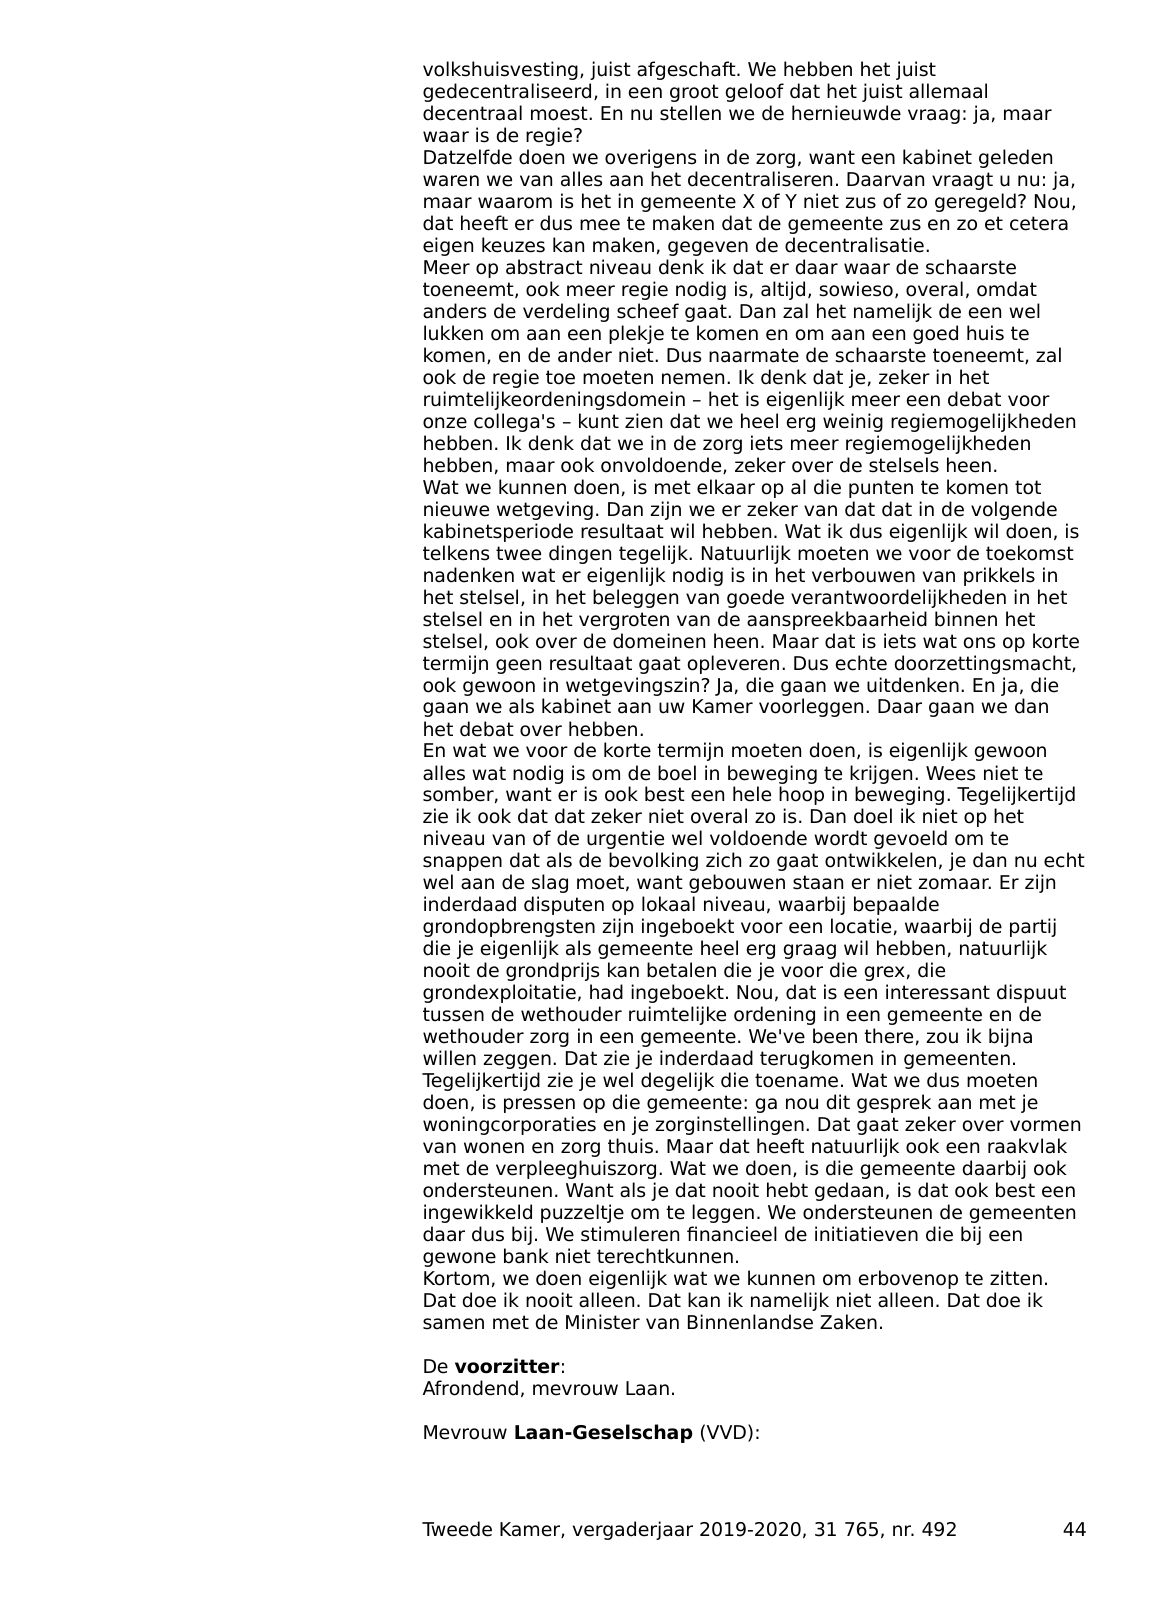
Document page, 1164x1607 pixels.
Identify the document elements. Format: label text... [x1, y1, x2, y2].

text Kortom, we doen eigenlijk wat we kunnen om erbovenop te zitten. Dat doe ik nooit alleen. Dat kan ik namelijk niet alleen. Dat doe ik samen met de Minister van Binnenlandse Zaken. [422, 1268, 1087, 1334]
text Afrondend, mevrouw Laan. [422, 1378, 1087, 1400]
text Tegelijkertijd zie je wel degelijk die toename. Wat we dus moeten doen, is pressen op die gemeente: ga nou dit gesprek aan met je woningcorporaties en je zorginstellingen. Dat gaat zeker over vormen van wonen en zorg thuis. Maar dat heeft natuurlijk ook een raakvlak met de verpleeghuiszorg. Wat we doen, is die gemeente daarbij ook ondersteunen. Want als je dat nooit hebt gedaan, is dat ook best een ingewikkeld puzzeltje om te leggen. We ondersteunen de gemeenten daar dus bij. We stimuleren financieel de initiatieven die bij een gewone bank niet terechtkunnen. [422, 1070, 1087, 1268]
text Wat we kunnen doen, is met elkaar op al die punten te komen tot nieuwe wetgeving. Dan zijn we er zeker van dat dat in de volgende kabinetsperiode resultaat wil hebben. Wat ik dus eigenlijk wil doen, is telkens twee dingen tegelijk. Natuurlijk moeten we voor de toekomst nadenken wat er eigenlijk nodig is in het verbouwen van prikkels in het stelsel, in het beleggen van goede verantwoordelijkheden in het stelsel en in het vergroten van de aanspreekbaarheid binnen het stelsel, ook over de domeinen heen. Maar dat is iets wat ons op korte termijn geen resultaat gaat opleveren. Dus echte doorzettingsmacht, ook gewoon in wetgevingszin? Ja, die gaan we uitdenken. En ja, die gaan we als kabinet aan uw Kamer voorleggen. Daar gaan we dan het debat over hebben. [422, 477, 1087, 740]
text Mevrouw Laan-Geselschap (VVD): [422, 1422, 1087, 1444]
text Datzelfde doen we overigens in de zorg, want een kabinet geleden waren we van alles aan het decentraliseren. Daarvan vraagt u nu: ja, maar waarom is het in gemeente X of Y niet zus of zo geregeld? Nou, dat heeft er dus mee te maken dat de gemeente zus en zo et cetera eigen keuzes kan maken, gegeven de decentralisatie. [422, 147, 1087, 257]
text Meer op abstract niveau denk ik dat er daar waar de schaarste toeneemt, ook meer regie nodig is, altijd, sowieso, overal, omdat anders de verdeling scheef gaat. Dan zal het namelijk de een wel lukken om aan een plekje te komen en om aan een goed huis te komen, en de ander niet. Dus naarmate de schaarste toeneemt, zal ook de regie toe moeten nemen. Ik denk dat je, zeker in het ruimtelijkeordeningsdomein – het is eigenlijk meer een debat voor onze collega's – kunt zien dat we heel erg weinig regiemogelijkheden hebben. Ik denk dat we in de zorg iets meer regiemogelijkheden hebben, maar ook onvoldoende, zeker over de stelsels heen. [422, 257, 1087, 477]
text En wat we voor de korte termijn moeten doen, is eigenlijk gewoon alles wat nodig is om de boel in beweging te krijgen. Wees niet te somber, want er is ook best een hele hoop in beweging. Tegelijkertijd zie ik ook dat dat zeker niet overal zo is. Dan doel ik niet op het niveau van of de urgentie wel voldoende wordt gevoeld om te snappen dat als de bevolking zich zo gaat ontwikkelen, je dan nu echt wel aan de slag moet, want gebouwen staan er niet zomaar. Er zijn inderdaad disputen op lokaal niveau, waarbij bepaalde grondopbrengsten zijn ingeboekt voor een locatie, waarbij de partij die je eigenlijk als gemeente heel erg graag wil hebben, natuurlijk nooit de grondprijs kan betalen die je voor die grex, die grondexploitatie, had ingeboekt. Nou, dat is een interessant dispuut tussen de wethouder ruimtelijke ordening in een gemeente en de wethouder zorg in een gemeente. We've been there, zou ik bijna willen zeggen. Dat zie je inderdaad terugkomen in gemeenten. [422, 740, 1087, 1070]
text volkshuisvesting, juist afgeschaft. We hebben het juist gedecentraliseerd, in een groot geloof dat het juist allemaal decentraal moest. En nu stellen we de hernieuwde vraag: ja, maar waar is de regie? [422, 59, 1087, 147]
text De voorzitter: [422, 1356, 1087, 1378]
